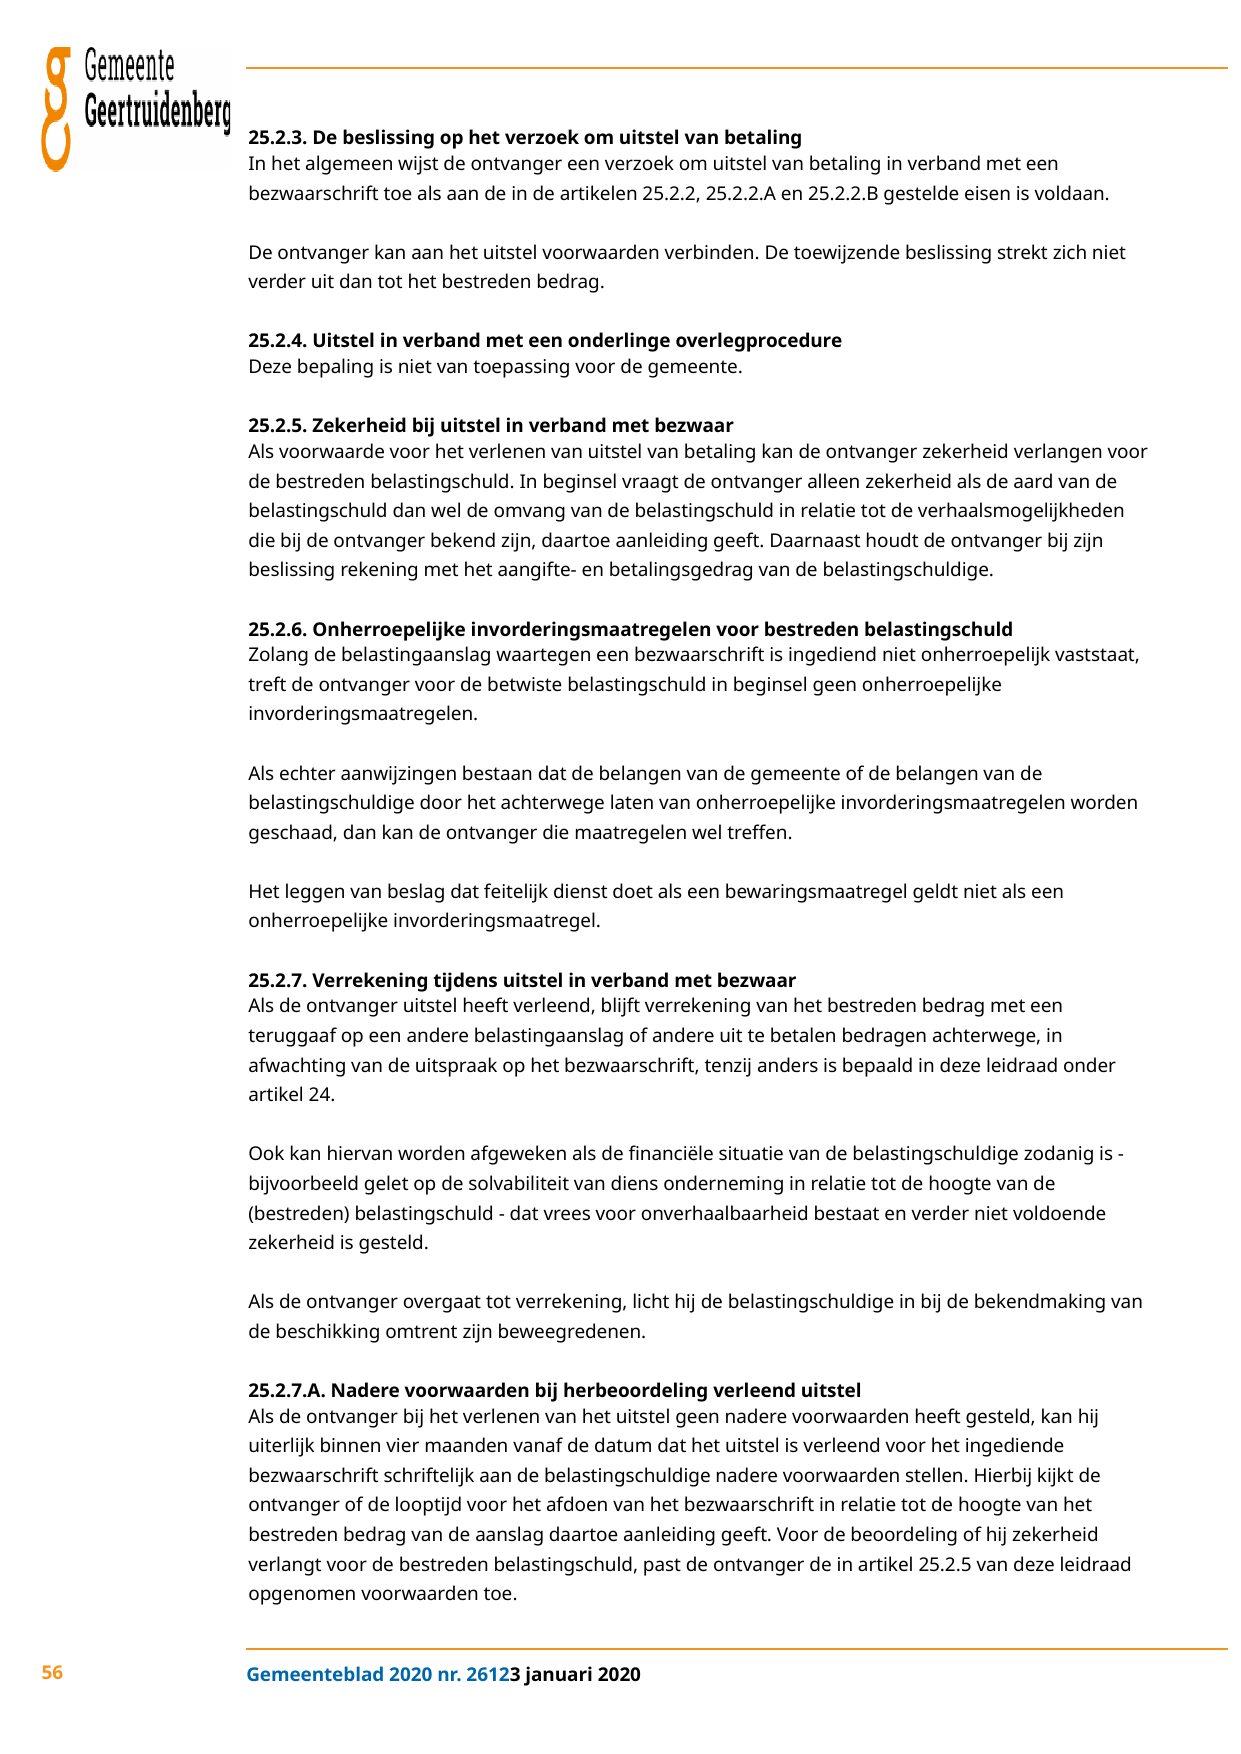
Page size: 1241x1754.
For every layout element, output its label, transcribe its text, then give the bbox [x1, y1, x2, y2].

text Deze bepaling is niet van toepassing voor de gemeente. [248, 353, 1152, 379]
text In het algemeen wijst de ontvanger een verzoek om uitstel van betaling in verband met een bezwaarschrift toe als aan de in de artikelen 25.2.2, 25.2.2.A en 25.2.2.B gestelde eisen is voldaan. [248, 150, 1152, 205]
picture [41, 47, 231, 172]
text De ontvanger kan aan het uitstel voorwaarden verbinden. De toewijzende beslissing strekt zich niet verder uit dan tot het bestreden bedrag. [248, 239, 1152, 294]
text Als echter aanwijzingen bestaan dat de belangen van de gemeente of de belangen van de belastingschuldige door het achterwege laten van onherroepelijke invorderingsmaatregelen worden geschaad, dan kan de ontvanger die maatregelen wel treffen. [248, 760, 1152, 845]
text 25.2.3. De beslissing op het verzoek om uitstel van betaling [248, 124, 1152, 150]
text Het leggen van beslag dat feitelijk dienst doet als een bewaringsmaatregel geldt niet als een onherroepelijke invorderingsmaatregel. [248, 878, 1152, 933]
text Als de ontvanger overgaat tot verrekening, licht hij de belastingschuldige in bij de bekendmaking van de beschikking omtrent zijn beweegredenen. [248, 1288, 1152, 1344]
text 25.2.5. Zekerheid bij uitstel in verband met bezwaar [248, 412, 1152, 438]
text Als voorwaarde voor het verlenen van uitstel van betaling kan de ontvanger zekerheid verlangen voor de bestreden belastingschuld. In beginsel vraagt de ontvanger alleen zekerheid als de aard van de belastingschuld dan wel de omvang van de belastingschuld in relatie tot de verhaalsmogelijkheden die bij de ontvanger bekend zijn, daartoe aanleiding geeft. Daarnaast houdt de ontvanger bij zijn beslissing rekening met het aangifte- en betalingsgedrag van de belastingschuldige. [248, 438, 1152, 582]
text Als de ontvanger uitstel heeft verleend, blijft verrekening van het bestreden bedrag met een teruggaaf op een andere belastingaanslag of andere uit te betalen bedragen achterwege, in afwachting van de uitspraak op het bezwaarschrift, tenzij anders is bepaald in deze leidraad onder artikel 24. [248, 993, 1152, 1107]
text Als de ontvanger bij het verlenen van het uitstel geen nadere voorwaarden heeft gesteld, kan hij uiterlijk binnen vier maanden vanaf de datum dat het uitstel is verleend voor het ingediende bezwaarschrift schriftelijk aan de belastingschuldige nadere voorwaarden stellen. Hierbij kijkt de ontvanger of de looptijd voor het afdoen van het bezwaarschrift in relatie tot de hoogte van het bestreden bedrag van de aanslag daartoe aanleiding geeft. Voor de beoordeling of hij zekerheid verlangt voor de bestreden belastingschuld, past de ontvanger de in artikel 25.2.5 van deze leidraad opgenomen voorwaarden toe. [248, 1403, 1152, 1606]
text 25.2.7.A. Nadere voorwaarden bij herbeoordeling verleend uitstel [248, 1377, 1152, 1403]
text Ook kan hiervan worden afgeweken als de financiële situatie van de belastingschuldige zodanig is - bijvoorbeeld gelet op de solvabiliteit van diens onderneming in relatie tot de hoogte van de (bestreden) belastingschuld - dat vrees voor onverhaalbaarheid bestaat en verder niet voldoende zekerheid is gesteld. [248, 1141, 1152, 1255]
text 25.2.6. Onherroepelijke invorderingsmaatregelen voor bestreden belastingschuld [248, 616, 1152, 641]
text 25.2.4. Uitstel in verband met een onderlinge overlegprocedure [248, 328, 1152, 353]
text Zolang de belastingaanslag waartegen een bezwaarschrift is ingediend niet onherroepelijk vaststaat, treft de ontvanger voor de betwiste belastingschuld in beginsel geen onherroepelijke invorderingsmaatregelen. [248, 641, 1152, 726]
text 25.2.7. Verrekening tijdens uitstel in verband met bezwaar [248, 967, 1152, 993]
